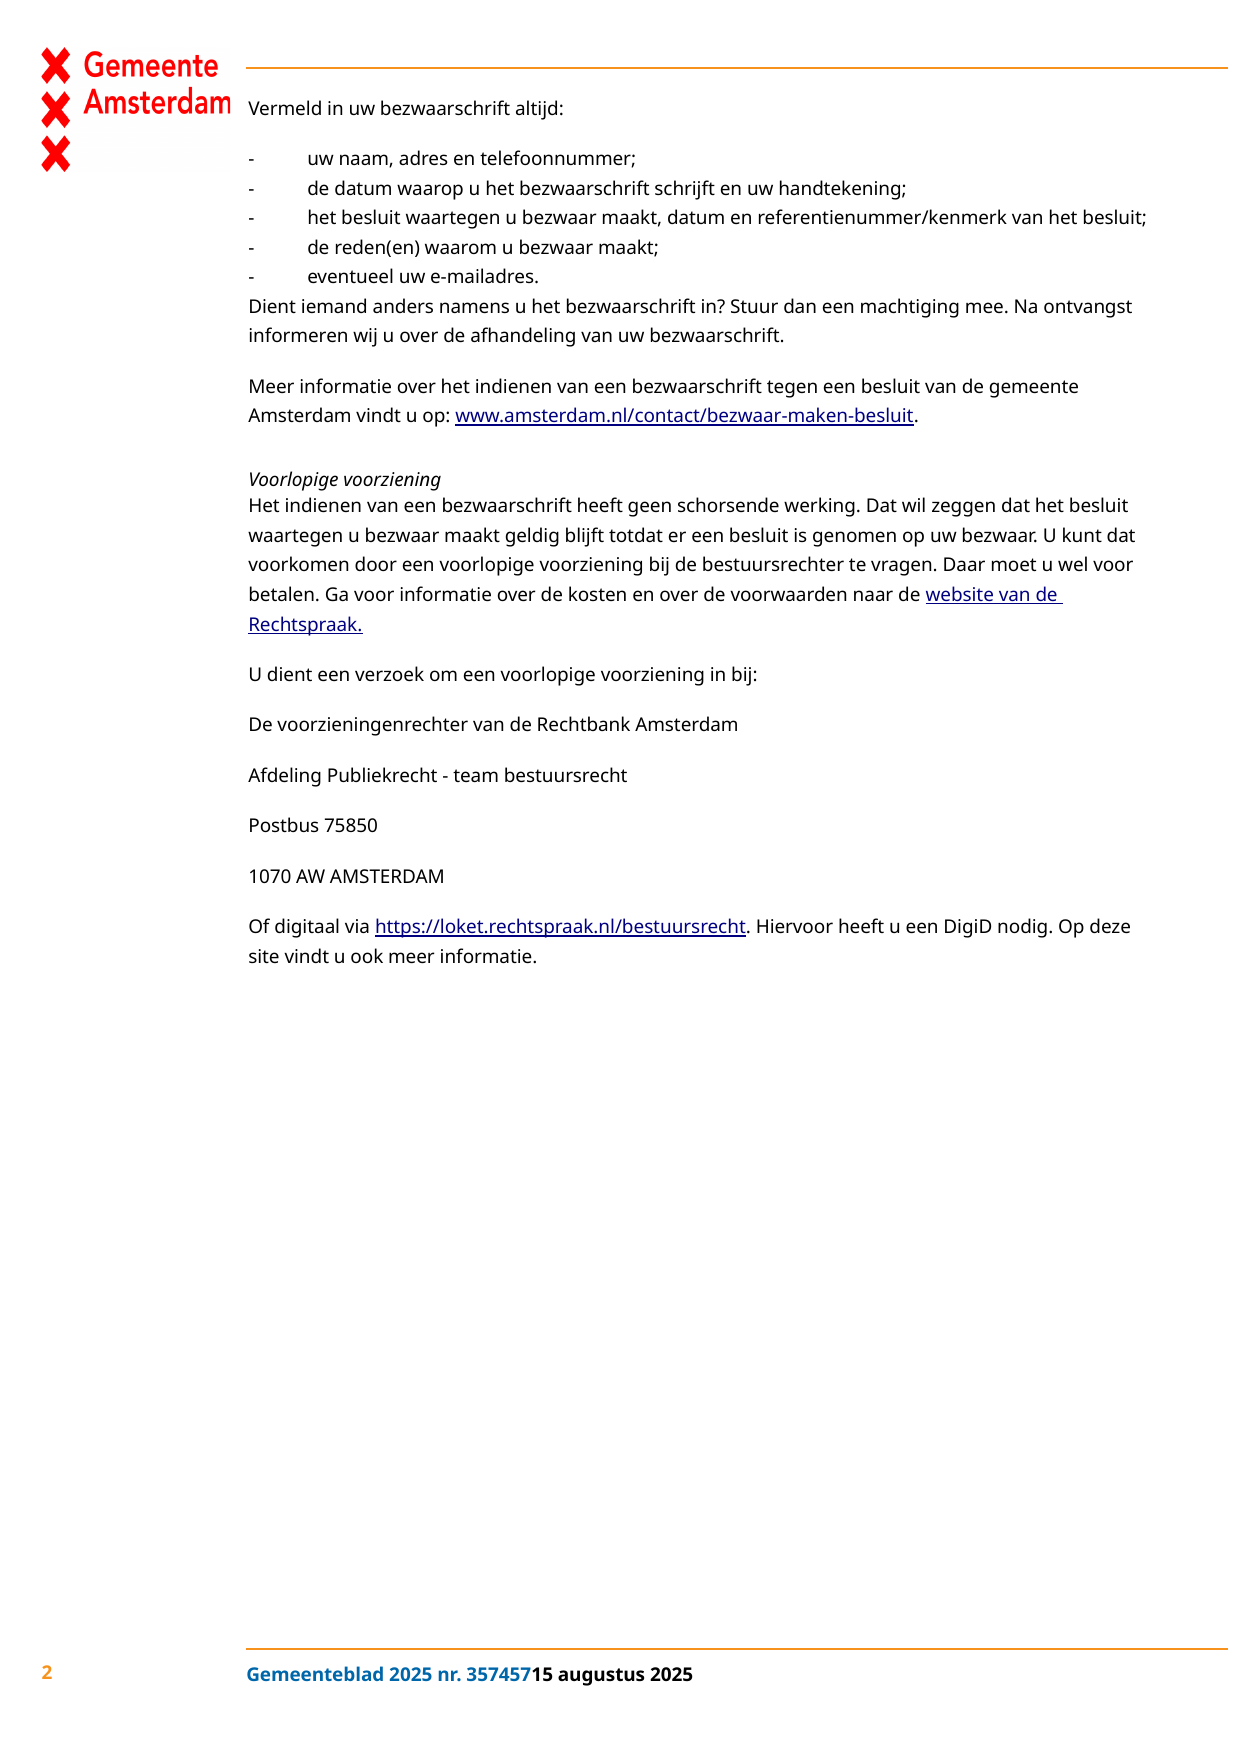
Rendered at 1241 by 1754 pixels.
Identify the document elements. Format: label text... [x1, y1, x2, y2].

text Postbus 75850 [248, 812, 1152, 838]
text Voorlopige voorziening [248, 467, 1152, 492]
text Vermeld in uw bezwaarschrift altijd: [248, 95, 1152, 121]
text 1070 AW AMSTERDAM [248, 863, 1152, 888]
text Afdeling Publiekrecht - team bestuursrecht [248, 762, 1152, 788]
list uw naam, adres en telefoonnummer; [248, 145, 1152, 171]
list de reden(en) waarom u bezwaar maakt; [248, 234, 1152, 260]
list de datum waarop u het bezwaarschrift schrijft en uw handtekening; [248, 175, 1152, 201]
text De voorzieningenrechter van de Rechtbank Amsterdam [248, 712, 1152, 737]
text Meer informatie over het indienen van een bezwaarschrift tegen een besluit van de gemeente Amsterdam vindt u op: www.amsterdam.nl/contact/bezwaar-maken-besluit. [248, 373, 1152, 428]
list het besluit waartegen u bezwaar maakt, datum en referentienummer/kenmerk van het besluit; [248, 204, 1152, 230]
text Dient iemand anders namens u het bezwaarschrift in? Stuur dan een machtiging mee. Na ontvangst informeren wij u over de afhandeling van uw bezwaarschrift. [248, 293, 1152, 348]
list eventueel uw e-mailadres. [248, 263, 1152, 289]
text Het indienen van een bezwaarschrift heeft geen schorsende werking. Dat wil zeggen dat het besluit waartegen u bezwaar maakt geldig blijft totdat er een besluit is genomen op uw bezwaar. U kunt dat voorkomen door een voorlopige voorziening bij de bestuursrechter te vragen. Daar moet u wel voor betalen. Ga voor informatie over de kosten en over de voorwaarden naar de website van de Rechtspraak. [248, 492, 1152, 636]
text Of digitaal via https://loket.rechtspraak.nl/bestuursrecht. Hiervoor heeft u een DigiD nodig. Op deze site vindt u ook meer informatie. [248, 913, 1152, 968]
picture [41, 47, 231, 172]
text U dient een verzoek om een voorlopige voorziening in bij: [248, 661, 1152, 687]
